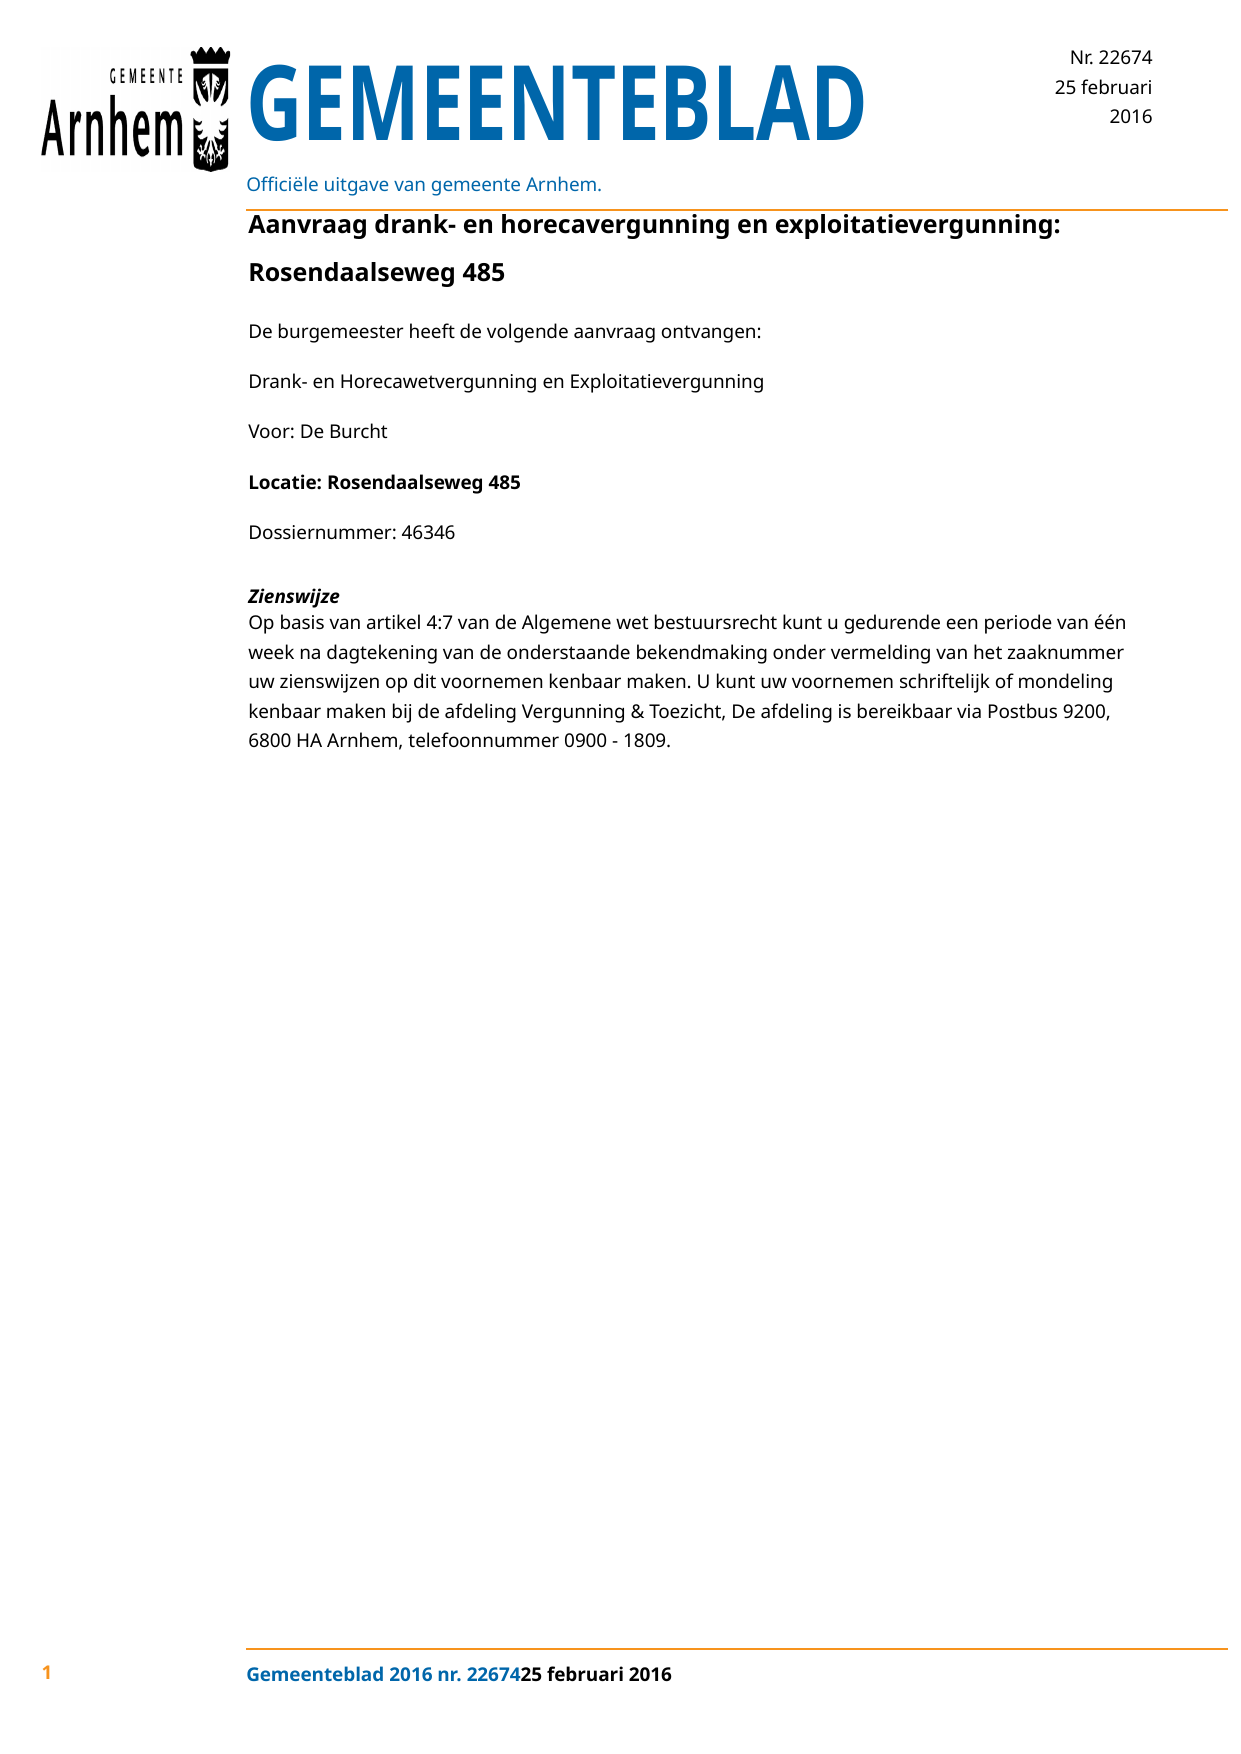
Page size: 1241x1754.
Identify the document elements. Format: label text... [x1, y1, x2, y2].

text Aanvraag drank- en horecavergunning en exploitatievergunning: Rosendaalseweg 485 [248, 211, 1152, 288]
text Locatie: Rosendaalseweg 485 [248, 469, 1152, 495]
text Drank- en Horecawetvergunning en Exploitatievergunning [248, 368, 1152, 394]
text Voor: De Burcht [248, 419, 1152, 444]
text Op basis van artikel 4:7 van de Algemene wet bestuursrecht kunt u gedurende een periode van één week na dagtekening van de onderstaande bekendmaking onder vermelding van het zaaknummer uw zienswijzen op dit voornemen kenbaar maken. U kunt uw voornemen schriftelijk of mondeling kenbaar maken bij de afdeling Vergunning & Toezicht, De afdeling is bereikbaar via Postbus 9200, 6800 HA Arnhem, telefoonnummer 0900 - 1809. [248, 609, 1152, 753]
text Zienswijze [248, 583, 1152, 609]
picture [41, 47, 231, 172]
text Dossiernummer: 46346 [248, 519, 1152, 545]
text De burgemeester heeft de volgende aanvraag ontvangen: [248, 318, 1152, 344]
